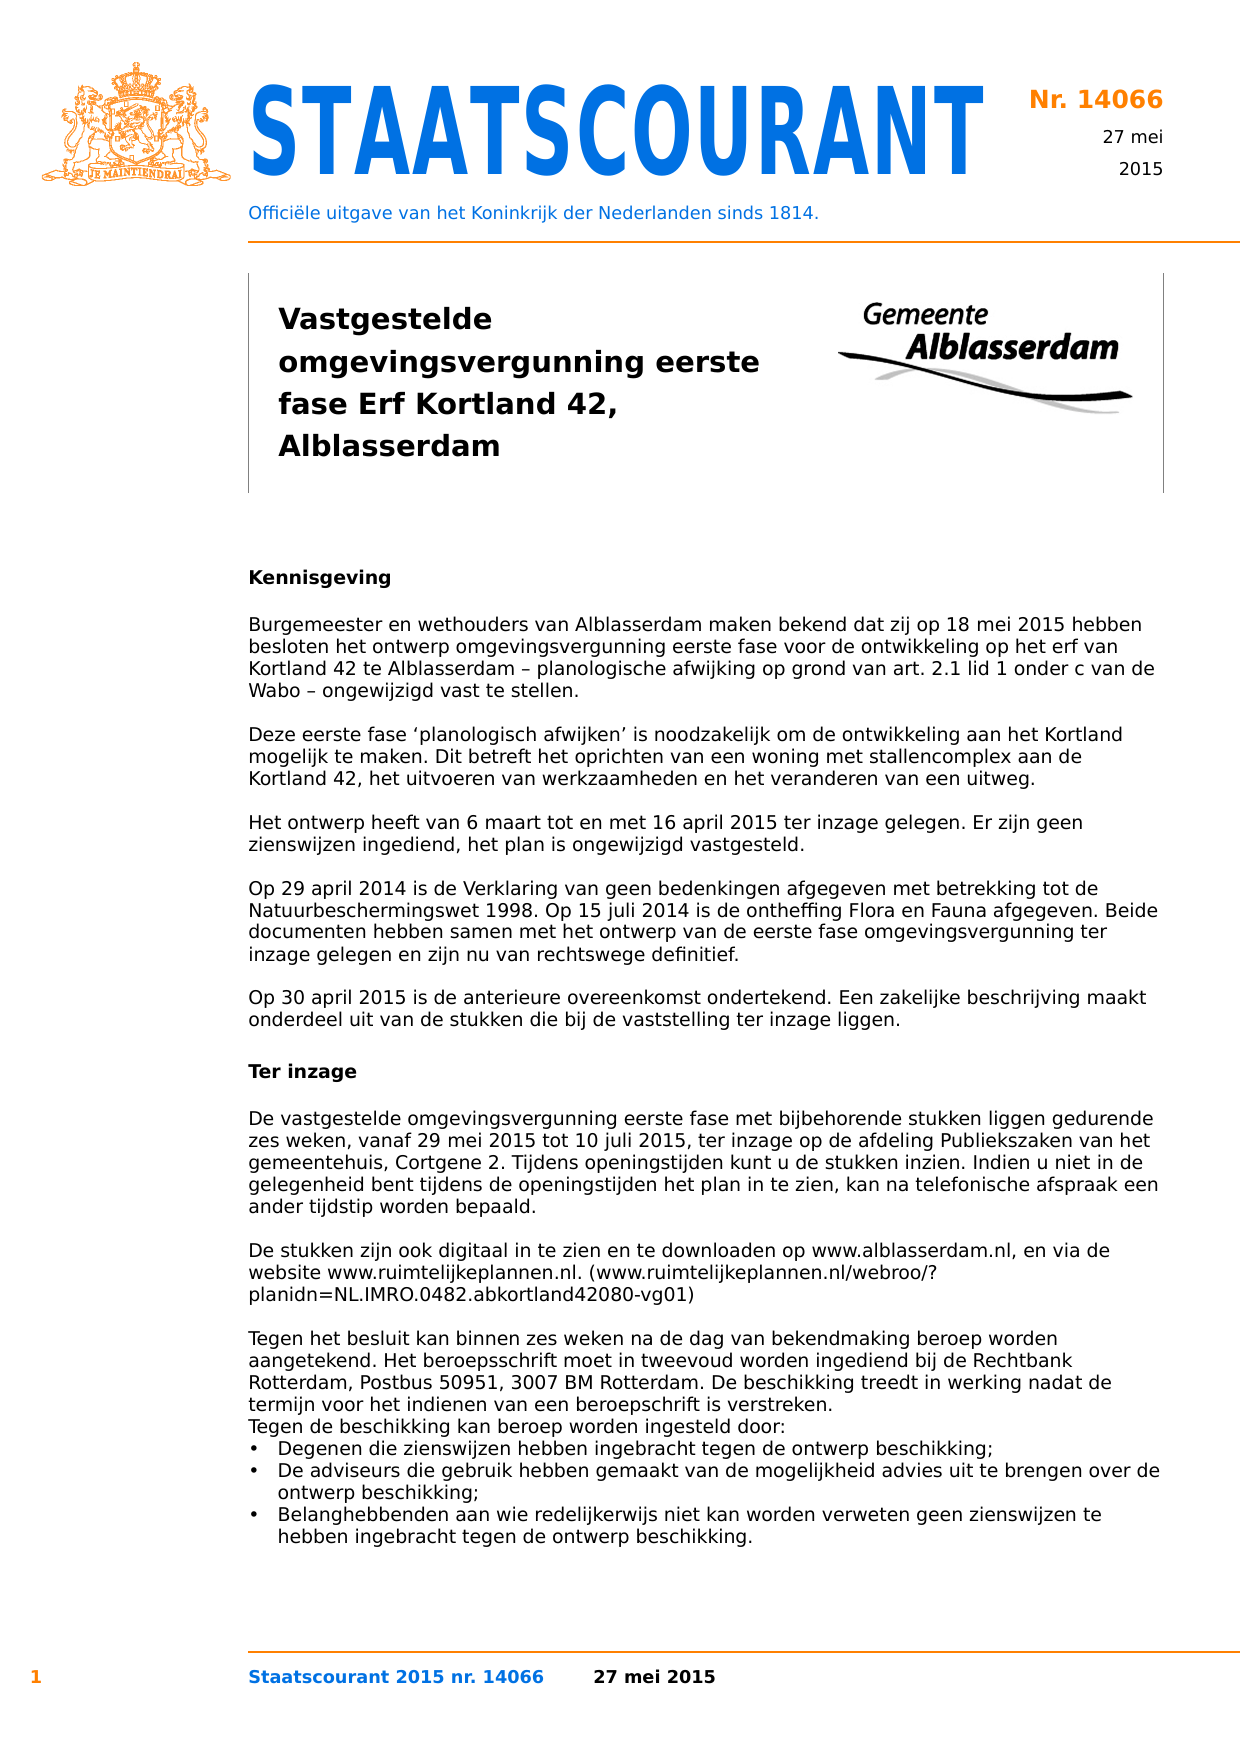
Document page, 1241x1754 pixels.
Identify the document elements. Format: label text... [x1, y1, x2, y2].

text • Belanghebbenden aan wie redelijkerwijs niet kan worden verweten geen zienswijzen te hebben ingebracht tegen de ontwerp beschikking. [248, 1504, 1163, 1548]
text Deze eerste fase ‘planologisch afwijken’ is noodzakelijk om de ontwikkeling aan het Kortland mogelijk te maken. Dit betreft het oprichten van een woning met stallencomplex aan de Kortland 42, het uitvoeren van werkzaamheden en het veranderen van een uitweg. [248, 724, 1163, 790]
table_header Nr. 14066 [998, 62, 1240, 121]
text Het ontwerp heeft van 6 maart tot en met 16 april 2015 ter inzage gelegen. Er zijn geen zienswijzen ingediend, het plan is ongewijzigd vastgesteld. [248, 812, 1163, 856]
subtitle Ter inzage [248, 1061, 1163, 1083]
text De vastgestelde omgevingsvergunning eerste fase met bijbehorende stukken liggen gedurende zes weken, vanaf 29 mei 2015 tot 10 juli 2015, ter inzage op de afdeling Publiekszaken van het gemeentehuis, Cortgene 2. Tijdens openingstijden kunt u de stukken inzien. Indien u niet in de gelegenheid bent tijdens de openingstijden het plan in te zien, kan na telefonische afspraak een ander tijdstip worden bepaald. [248, 1108, 1163, 1218]
table_cell 27 mei [998, 121, 1240, 153]
text Tegen de beschikking kan beroep worden ingesteld door: [248, 1416, 1163, 1438]
text De stukken zijn ook digitaal in te zien en te downloaden op www.alblasserdam.nl, en via de website www.ruimtelijkeplannen.nl. (www.ruimtelijkeplannen.nl/webroo/?planidn=NL.IMRO.0482.abkortland42080-vg01) [248, 1240, 1163, 1306]
table_header STAATSCOURANT [248, 62, 998, 203]
table_header [25, 62, 248, 241]
text • De adviseurs die gebruik hebben gemaakt van de mogelijkheid advies uit te brengen over de ontwerp beschikking; [248, 1460, 1163, 1504]
text Op 30 april 2015 is de anterieure overeenkomst ondertekend. Een zakelijke beschrijving maakt onderdeel uit van de stukken die bij de vaststelling ter inzage liggen. [248, 987, 1163, 1031]
text Burgemeester en wethouders van Alblasserdam maken bekend dat zij op 18 mei 2015 hebben besloten het ontwerp omgevingsvergunning eerste fase voor de ontwikkeling op het erf van Kortland 42 te Alblasserdam – planologische afwijking op grond van art. 2.1 lid 1 onder c van de Wabo – ongewijzigd vast te stellen. [248, 614, 1163, 702]
picture [838, 302, 1134, 415]
text • Degenen die zienswijzen hebben ingebracht tegen de ontwerp beschikking; [248, 1438, 1163, 1460]
text Op 29 april 2014 is de Verklaring van geen bedenkingen afgegeven met betrekking tot de Natuurbeschermingswet 1998. Op 15 juli 2014 is de ontheffing Flora en Fauna afgegeven. Beide documenten hebben samen met het ontwerp van de eerste fase omgevingsvergunning ter inzage gelegen en zijn nu van rechtswege definitief. [248, 877, 1163, 965]
table_cell Officiële uitgave van het Koninkrijk der Nederlanden sinds 1814. [248, 203, 1240, 241]
picture [41, 62, 231, 186]
text Tegen het besluit kan binnen zes weken na de dag van bekendmaking beroep worden aangetekend. Het beroepsschrift moet in tweevoud worden ingediend bij de Rechtbank Rotterdam, Postbus 50951, 3007 BM Rotterdam. De beschikking treedt in werking nadat de termijn voor het indienen van een beroepschrift is verstreken. [248, 1328, 1163, 1416]
subtitle Kennisgeving [248, 567, 1163, 589]
subtitle Vastgestelde omgevingsvergunning eerste fase Erf Kortland 42, Alblasserdam [249, 273, 1163, 493]
table_cell 2015 [998, 153, 1240, 203]
